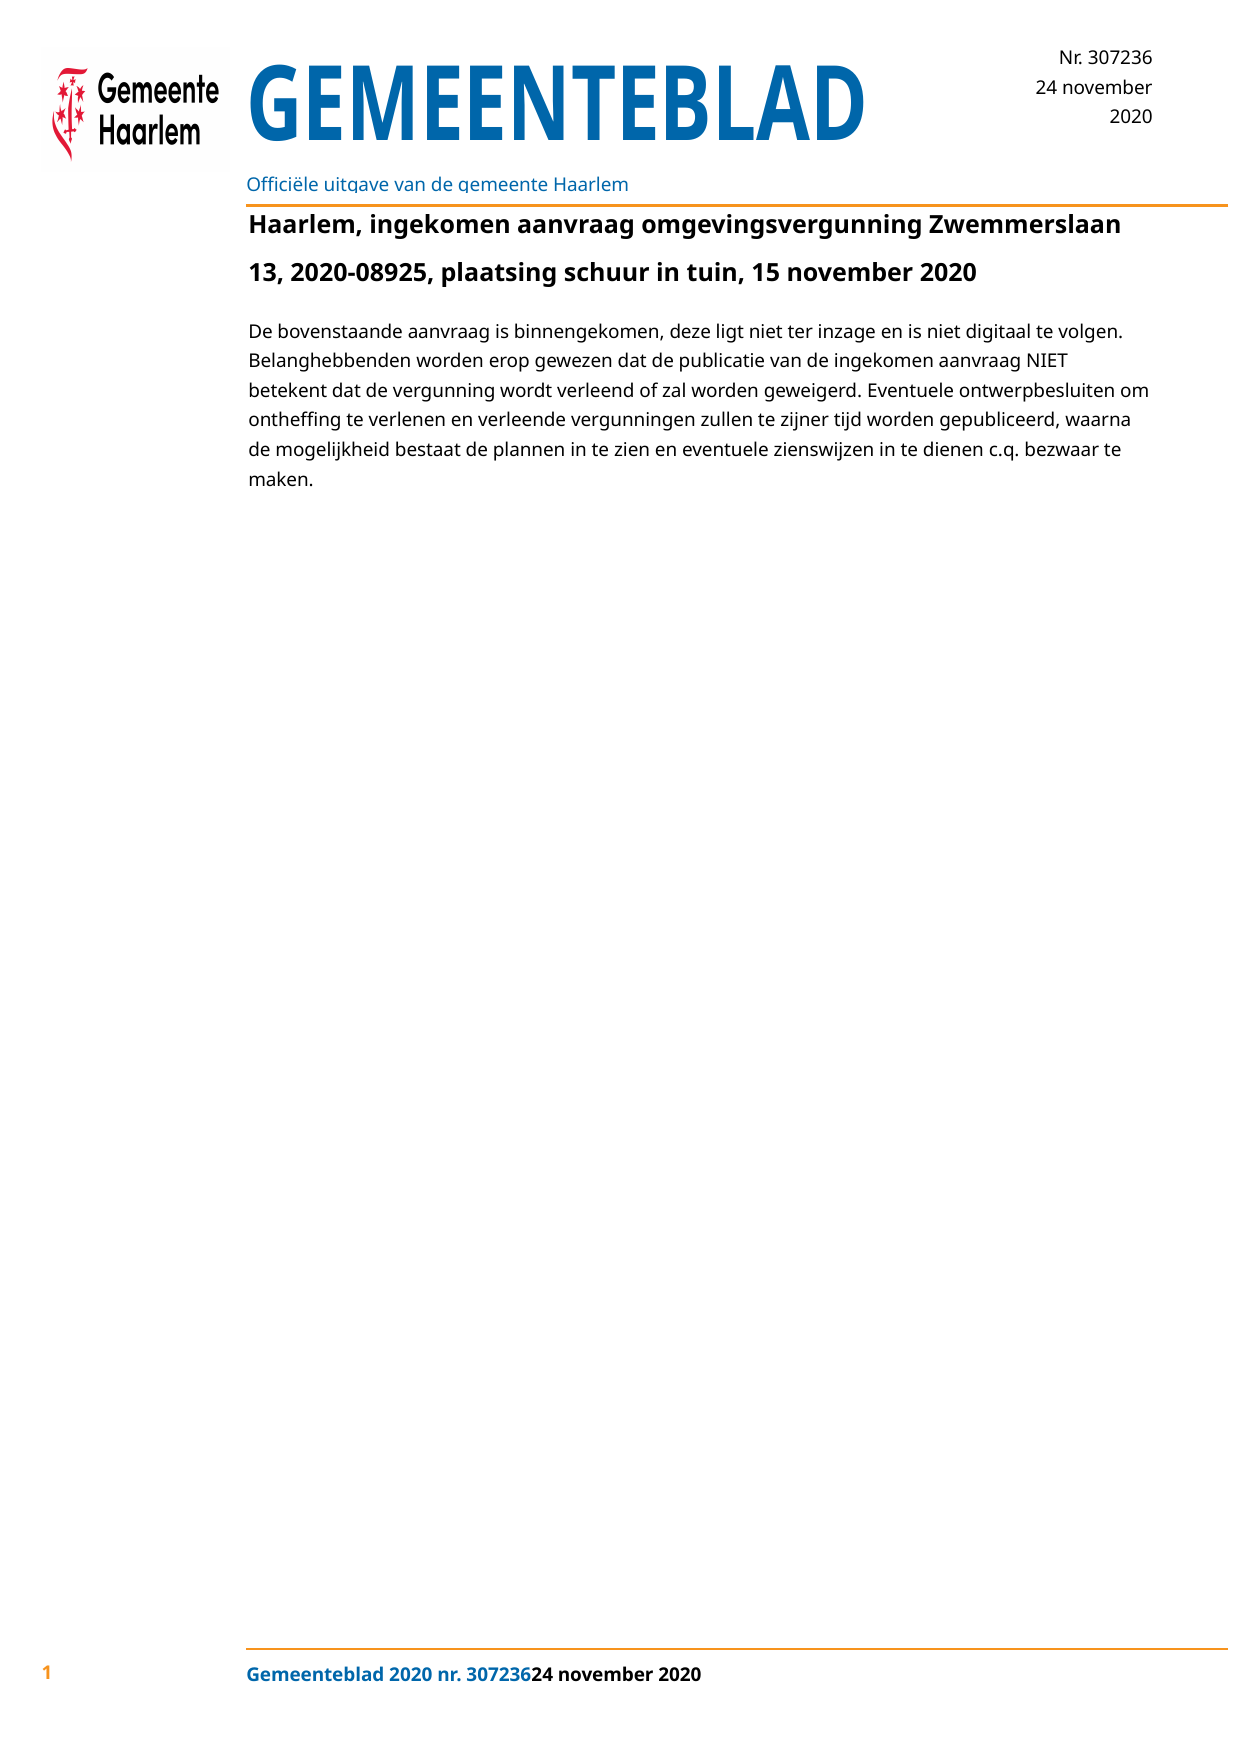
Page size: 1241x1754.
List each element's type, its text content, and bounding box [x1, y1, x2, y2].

picture [41, 47, 231, 172]
text Haarlem, ingekomen aanvraag omgevingsvergunning Zwemmerslaan 13, 2020-08925, plaatsing schuur in tuin, 15 november 2020 [248, 207, 1152, 288]
text De bovenstaande aanvraag is binnengekomen, deze ligt niet ter inzage en is niet digitaal te volgen. Belanghebbenden worden erop gewezen dat de publicatie van de ingekomen aanvraag NIET betekent dat de vergunning wordt verleend of zal worden geweigerd. Eventuele ontwerpbesluiten om ontheffing te verlenen en verleende vergunningen zullen te zijner tijd worden gepubliceerd, waarna de mogelijkheid bestaat de plannen in te zien en eventuele zienswijzen in te dienen c.q. bezwaar te maken. [248, 318, 1152, 492]
